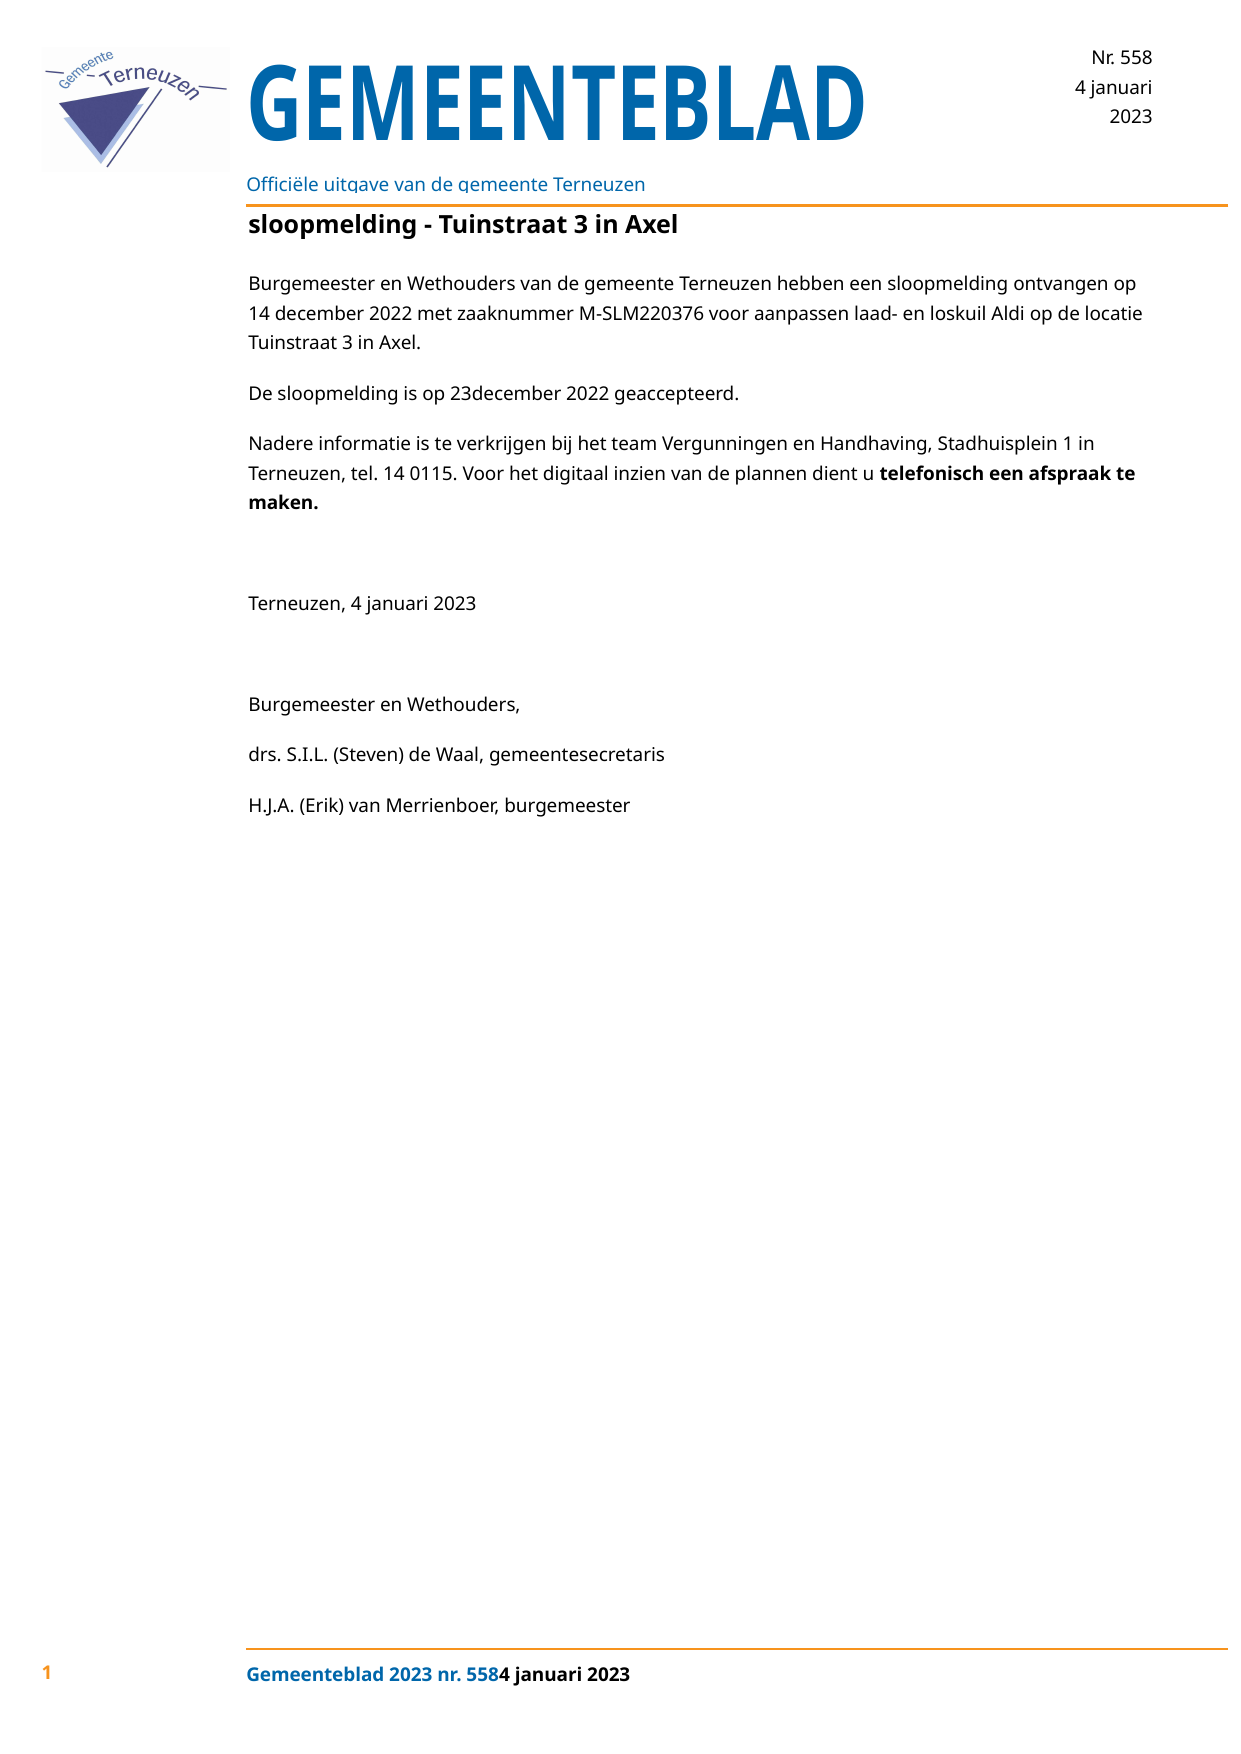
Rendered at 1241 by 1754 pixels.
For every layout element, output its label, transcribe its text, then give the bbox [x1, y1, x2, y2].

text sloopmelding - Tuinstraat 3 in Axel [248, 207, 1152, 241]
text H.J.A. (Erik) van Merrienboer, burgemeester [248, 792, 1152, 818]
picture [41, 47, 231, 172]
text Terneuzen, 4 januari 2023 [248, 590, 1152, 616]
text Burgemeester en Wethouders, [248, 691, 1152, 717]
text De sloopmelding is op 23december 2022 geaccepteerd. [248, 380, 1152, 406]
text Burgemeester en Wethouders van de gemeente Terneuzen hebben een sloopmelding ontvangen op 14 december 2022 met zaaknummer M-SLM220376 voor aanpassen laad- en loskuil Aldi op de locatie Tuinstraat 3 in Axel. [248, 270, 1152, 355]
text Nadere informatie is te verkrijgen bij het team Vergunningen en Handhaving, Stadhuisplein 1 in Terneuzen, tel. 14 0115. Voor het digitaal inzien van de plannen dient u telefonisch een afspraak te maken. [248, 430, 1152, 515]
text drs. S.I.L. (Steven) de Waal, gemeentesecretaris [248, 742, 1152, 767]
